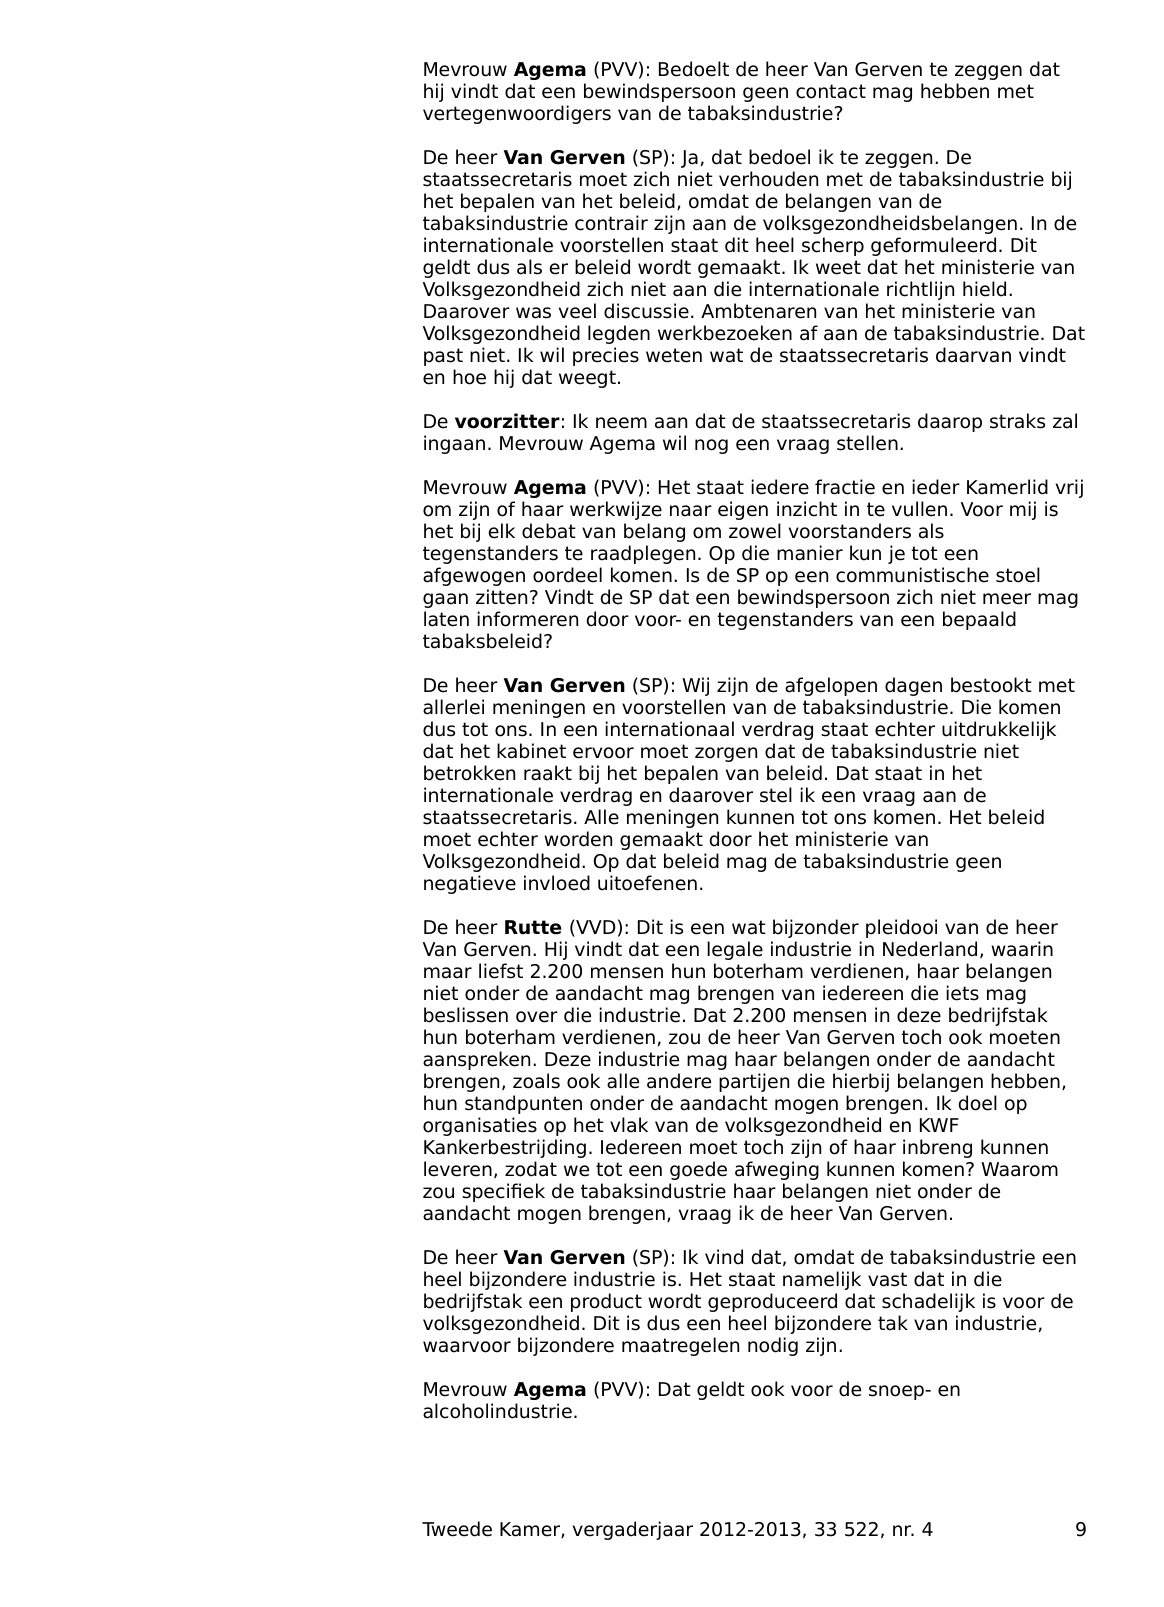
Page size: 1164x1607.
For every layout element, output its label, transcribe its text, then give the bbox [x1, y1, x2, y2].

text De voorzitter: Ik neem aan dat de staatssecretaris daarop straks zal ingaan. Mevrouw Agema wil nog een vraag stellen. [422, 411, 1087, 455]
text Mevrouw Agema (PVV): Het staat iedere fractie en ieder Kamerlid vrij om zijn of haar werkwijze naar eigen inzicht in te vullen. Voor mij is het bij elk debat van belang om zowel voorstanders als tegenstanders te raadplegen. Op die manier kun je tot een afgewogen oordeel komen. Is de SP op een communistische stoel gaan zitten? Vindt de SP dat een bewindspersoon zich niet meer mag laten informeren door voor- en tegenstanders van een bepaald tabaksbeleid? [422, 477, 1087, 653]
text De heer Van Gerven (SP): Wij zijn de afgelopen dagen bestookt met allerlei meningen en voorstellen van de tabaksindustrie. Die komen dus tot ons. In een internationaal verdrag staat echter uitdrukkelijk dat het kabinet ervoor moet zorgen dat de tabaksindustrie niet betrokken raakt bij het bepalen van beleid. Dat staat in het internationale verdrag en daarover stel ik een vraag aan de staatssecretaris. Alle meningen kunnen tot ons komen. Het beleid moet echter worden gemaakt door het ministerie van Volksgezondheid. Op dat beleid mag de tabaksindustrie geen negatieve invloed uitoefenen. [422, 675, 1087, 895]
text De heer Van Gerven (SP): Ja, dat bedoel ik te zeggen. De staatssecretaris moet zich niet verhouden met de tabaksindustrie bij het bepalen van het beleid, omdat de belangen van de tabaksindustrie contrair zijn aan de volksgezondheidsbelangen. In de internationale voorstellen staat dit heel scherp geformuleerd. Dit geldt dus als er beleid wordt gemaakt. Ik weet dat het ministerie van Volksgezondheid zich niet aan die internationale richtlijn hield. Daarover was veel discussie. Ambtenaren van het ministerie van Volksgezondheid legden werkbezoeken af aan de tabaksindustrie. Dat past niet. Ik wil precies weten wat de staatssecretaris daarvan vindt en hoe hij dat weegt. [422, 147, 1087, 389]
text De heer Rutte (VVD): Dit is een wat bijzonder pleidooi van de heer Van Gerven. Hij vindt dat een legale industrie in Nederland, waarin maar liefst 2.200 mensen hun boterham verdienen, haar belangen niet onder de aandacht mag brengen van iedereen die iets mag beslissen over die industrie. Dat 2.200 mensen in deze bedrijfstak hun boterham verdienen, zou de heer Van Gerven toch ook moeten aanspreken. Deze industrie mag haar belangen onder de aandacht brengen, zoals ook alle andere partijen die hierbij belangen hebben, hun standpunten onder de aandacht mogen brengen. Ik doel op organisaties op het vlak van de volksgezondheid en KWF Kankerbestrijding. Iedereen moet toch zijn of haar inbreng kunnen leveren, zodat we tot een goede afweging kunnen komen? Waarom zou specifiek de tabaksindustrie haar belangen niet onder de aandacht mogen brengen, vraag ik de heer Van Gerven. [422, 917, 1087, 1225]
text De heer Van Gerven (SP): Ik vind dat, omdat de tabaksindustrie een heel bijzondere industrie is. Het staat namelijk vast dat in die bedrijfstak een product wordt geproduceerd dat schadelijk is voor de volksgezondheid. Dit is dus een heel bijzondere tak van industrie, waarvoor bijzondere maatregelen nodig zijn. [422, 1247, 1087, 1357]
text Mevrouw Agema (PVV): Dat geldt ook voor de snoep- en alcoholindustrie. [422, 1379, 1087, 1423]
text Mevrouw Agema (PVV): Bedoelt de heer Van Gerven te zeggen dat hij vindt dat een bewindspersoon geen contact mag hebben met vertegenwoordigers van de tabaksindustrie? [422, 59, 1087, 125]
